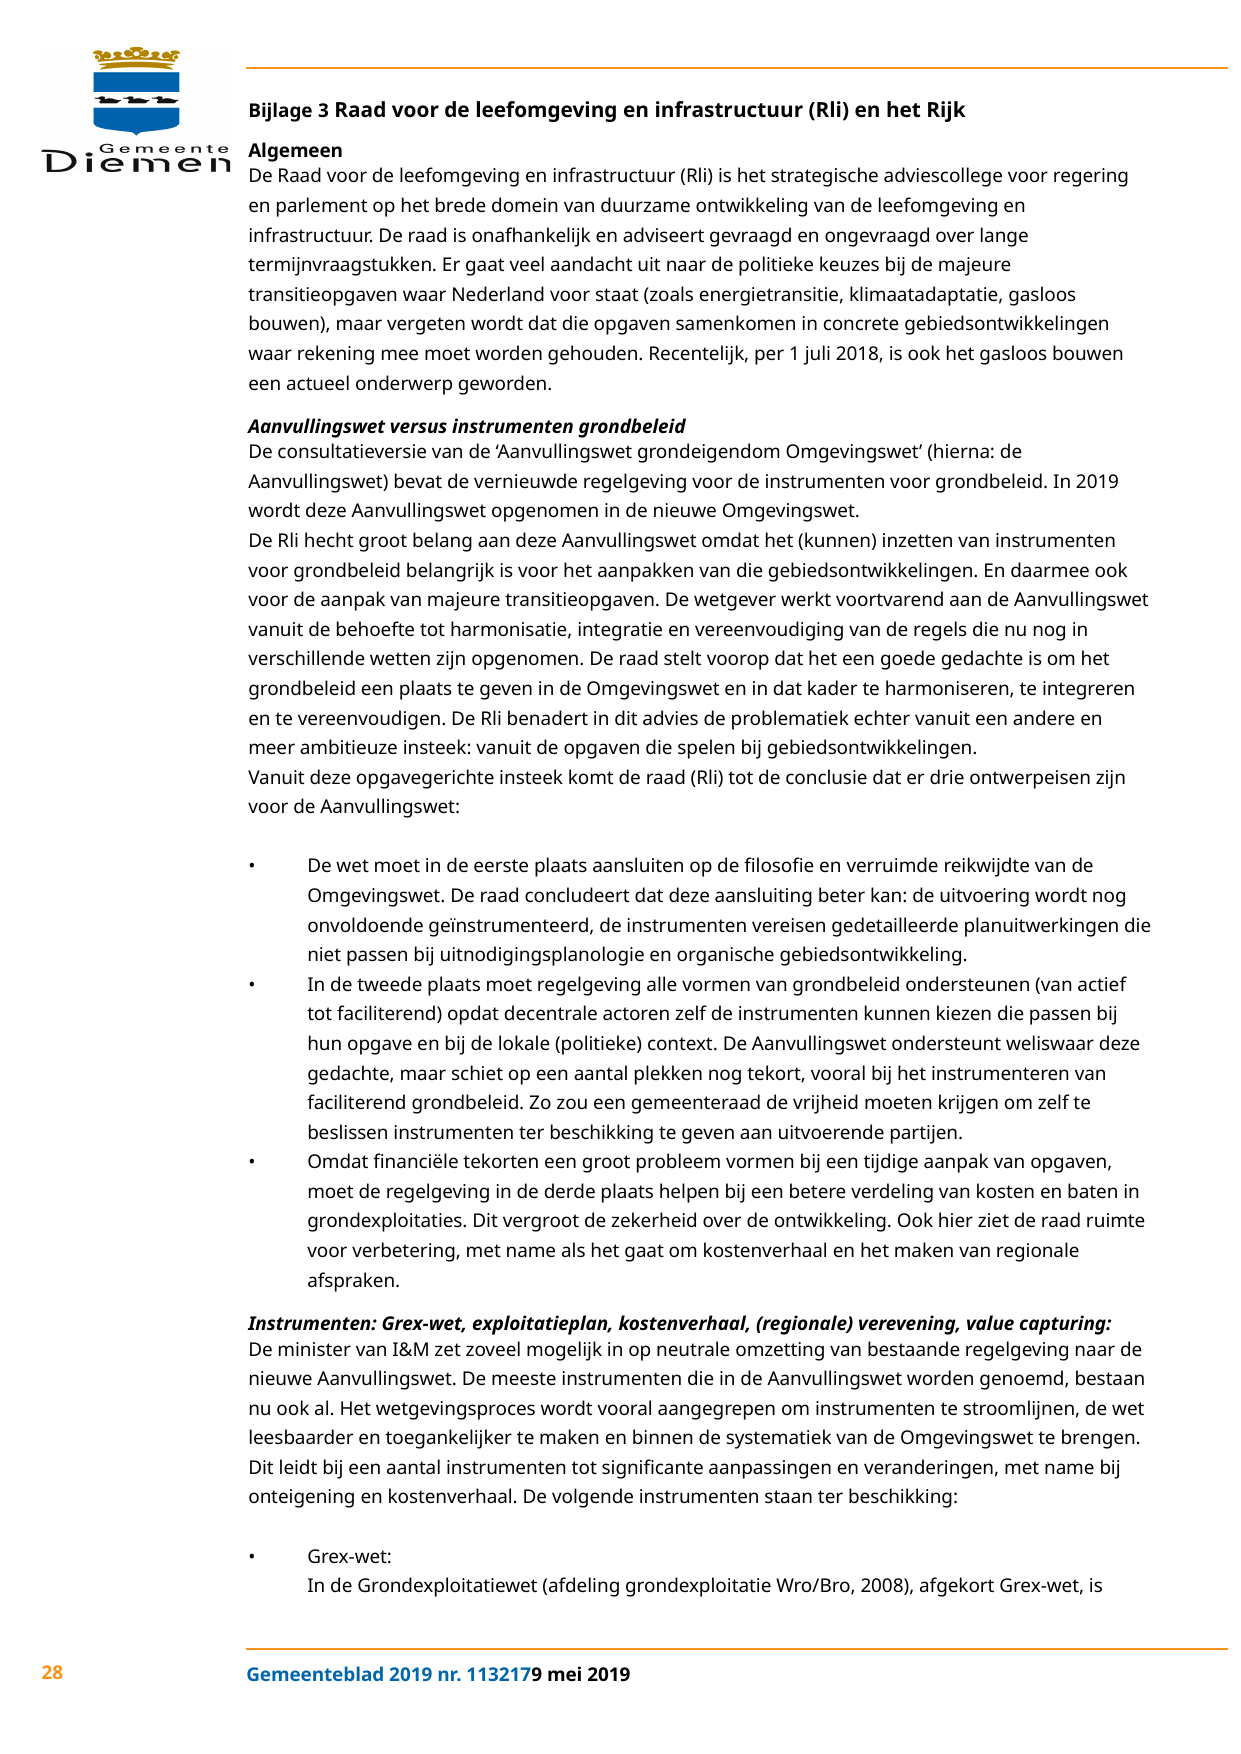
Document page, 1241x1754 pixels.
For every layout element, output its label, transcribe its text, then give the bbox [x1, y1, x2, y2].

picture [41, 47, 231, 172]
text Vanuit deze opgavegerichte insteek komt de raad (Rli) tot de conclusie dat er drie ontwerpeisen zijn voor de Aanvullingswet: [248, 764, 1152, 819]
text Bijlage 3 Raad voor de leefomgeving en infrastructuur (Rli) en het Rijk [248, 95, 1152, 123]
text De Raad voor de leefomgeving en infrastructuur (Rli) is het strategische adviescollege voor regering en parlement op het brede domein van duurzame ontwikkeling van de leefomgeving en infrastructuur. De raad is onafhankelijk en adviseert gevraagd en ongevraagd over lange termijnvraagstukken. Er gaat veel aandacht uit naar de politieke keuzes bij de majeure transitieopgaven waar Nederland voor staat (zoals energietransitie, klimaatadaptatie, gasloos bouwen), maar vergeten wordt dat die opgaven samenkomen in concrete gebiedsontwikkelingen waar rekening mee moet worden gehouden. Recentelijk, per 1 juli 2018, is ook het gasloos bouwen een actueel onderwerp geworden. [248, 163, 1152, 395]
text De Rli hecht groot belang aan deze Aanvullingswet omdat het (kunnen) inzetten van instrumenten voor grondbeleid belangrijk is voor het aanpakken van die gebiedsontwikkelingen. En daarmee ook voor de aanpak van majeure transitieopgaven. De wetgever werkt voortvarend aan de Aanvullingswet vanuit de behoefte tot harmonisatie, integratie en vereenvoudiging van de regels die nu nog in verschillende wetten zijn opgenomen. De raad stelt voorop dat het een goede gedachte is om het grondbeleid een plaats te geven in de Omgevingswet en in dat kader te harmoniseren, te integreren en te vereenvoudigen. De Rli benadert in dit advies de problematiek echter vanuit een andere en meer ambitieuze insteek: vanuit de opgaven die spelen bij gebiedsontwikkelingen. [248, 527, 1152, 760]
text De consultatieversie van de ‘Aanvullingswet grondeigendom Omgevingswet’ (hierna: de Aanvullingswet) bevat de vernieuwde regelgeving voor de instrumenten voor grondbeleid. In 2019 wordt deze Aanvullingswet opgenomen in de nieuwe Omgevingswet. [248, 438, 1152, 523]
list Omdat financiële tekorten een groot probleem vormen bij een tijdige aanpak van opgaven, moet de regelgeving in de derde plaats helpen bij een betere verdeling van kosten en baten in grondexploitaties. Dit vergroot de zekerheid over de ontwikkeling. Ook hier ziet de raad ruimte voor verbetering, met name als het gaat om kostenverhaal en het maken van regionale afspraken. [248, 1148, 1152, 1293]
text De minister van I&M zet zoveel mogelijk in op neutrale omzetting van bestaande regelgeving naar de nieuwe Aanvullingswet. De meeste instrumenten die in de Aanvullingswet worden genoemd, bestaan nu ook al. Het wetgevingsproces wordt vooral aangegrepen om instrumenten te stroomlijnen, de wet leesbaarder en toegankelijker te maken en binnen de systematiek van de Omgevingswet te brengen. Dit leidt bij een aantal instrumenten tot significante aanpassingen en veranderingen, met name bij onteigening en kostenverhaal. De volgende instrumenten staan ter beschikking: [248, 1336, 1152, 1509]
list Grex-wet: [248, 1543, 1152, 1568]
list De wet moet in de eerste plaats aansluiten op de filosofie en verruimde reikwijdte van de Omgevingswet. De raad concludeert dat deze aansluiting beter kan: de uitvoering wordt nog onvoldoende geïnstrumenteerd, de instrumenten vereisen gedetailleerde planuitwerkingen die niet passen bij uitnodigingsplanologie en organische gebiedsontwikkeling. [248, 853, 1152, 967]
text Aanvullingswet versus instrumenten grondbeleid [248, 413, 1152, 438]
text Algemeen [248, 137, 1152, 163]
list In de tweede plaats moet regelgeving alle vormen van grondbeleid ondersteunen (van actief tot faciliterend) opdat decentrale actoren zelf de instrumenten kunnen kiezen die passen bij hun opgave en bij de lokale (politieke) context. De Aanvullingswet ondersteunt weliswaar deze gedachte, maar schiet op een aantal plekken nog tekort, vooral bij het instrumenteren van faciliterend grondbeleid. Zo zou een gemeenteraad de vrijheid moeten krijgen om zelf te beslissen instrumenten ter beschikking te geven aan uitvoerende partijen. [248, 971, 1152, 1145]
text Instrumenten: Grex-wet, exploitatieplan, kostenverhaal, (regionale) verevening, value capturing: [248, 1310, 1152, 1336]
list In de Grondexploitatiewet (afdeling grondexploitatie Wro/Bro, 2008), afgekort Grex-wet, is [248, 1572, 1152, 1598]
